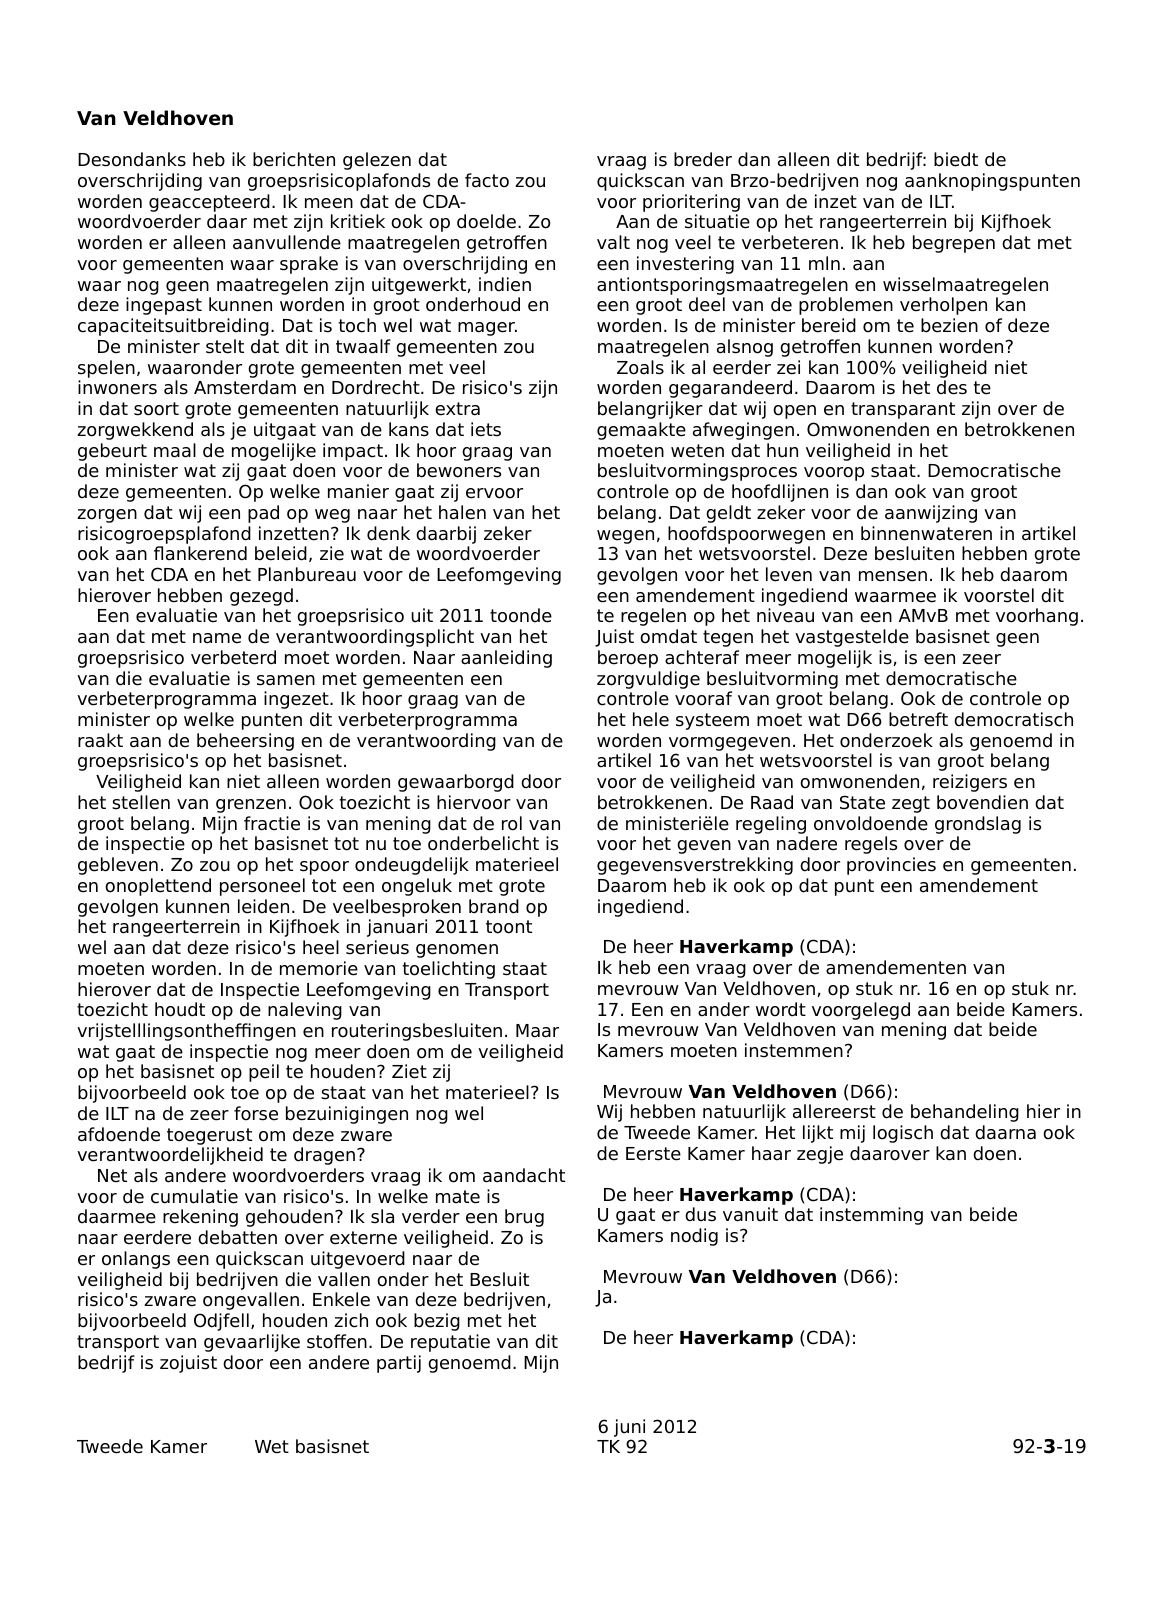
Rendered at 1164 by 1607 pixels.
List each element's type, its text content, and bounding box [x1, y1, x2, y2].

text De heer Haverkamp (CDA): [596, 937, 1087, 958]
text De heer Haverkamp (CDA): [596, 1328, 1087, 1349]
text Veiligheid kan niet alleen worden gewaarborgd door het stellen van grenzen. Ook toezicht is hiervoor van groot belang. Mijn fractie is van mening dat de rol van de inspectie op het basisnet tot nu toe onderbelicht is gebleven. Zo zou op het spoor ondeugdelijk materieel en onoplettend personeel tot een ongeluk met grote gevolgen kunnen leiden. De veelbesproken brand op het rangeerterrein in Kijfhoek in januari 2011 toont wel aan dat deze risico's heel serieus genomen moeten worden. In de memorie van toelichting staat hierover dat de Inspectie Leefomgeving en Transport toezicht houdt op de naleving van vrijstelllingsontheffingen en routeringsbesluiten. Maar wat gaat de inspectie nog meer doen om de veiligheid op het basisnet op peil te houden? Ziet zij bijvoorbeeld ook toe op de staat van het materieel? Is de ILT na de zeer forse bezuinigingen nog wel afdoende toegerust om deze zware verantwoordelijkheid te dragen? [77, 772, 567, 1166]
text Aan de situatie op het rangeerterrein bij Kijfhoek valt nog veel te verbeteren. Ik heb begrepen dat met een investering van 11 mln. aan antiontsporingsmaatregelen en wisselmaatregelen een groot deel van de problemen verholpen kan worden. Is de minister bereid om te bezien of deze maatregelen alsnog getroffen kunnen worden? [596, 212, 1087, 357]
text Ja. [596, 1287, 1087, 1308]
text Een evaluatie van het groepsrisico uit 2011 toonde aan dat met name de verantwoordingsplicht van het groepsrisico verbeterd moet worden. Naar aanleiding van die evaluatie is samen met gemeenten een verbeterprogramma ingezet. Ik hoor graag van de minister op welke punten dit verbeterprogramma raakt aan de beheersing en de verantwoording van de groepsrisico's op het basisnet. [77, 606, 567, 772]
text Ik heb een vraag over de amendementen van mevrouw Van Veldhoven, op stuk nr. 16 en op stuk nr. 17. Een en ander wordt voorgelegd aan beide Kamers. Is mevrouw Van Veldhoven van mening dat beide Kamers moeten instemmen? [596, 958, 1087, 1062]
text De minister stelt dat dit in twaalf gemeenten zou spelen, waaronder grote gemeenten met veel inwoners als Amsterdam en Dordrecht. De risico's zijn in dat soort grote gemeenten natuurlijk extra zorgwekkend als je uitgaat van de kans dat iets gebeurt maal de mogelijke impact. Ik hoor graag van de minister wat zij gaat doen voor de bewoners van deze gemeenten. Op welke manier gaat zij ervoor zorgen dat wij een pad op weg naar het halen van het risicogroepsplafond inzetten? Ik denk daarbij zeker ook aan flankerend beleid, zie wat de woordvoerder van het CDA en het Planbureau voor de Leefomgeving hierover hebben gezegd. [77, 337, 567, 606]
text Mevrouw Van Veldhoven (D66): [596, 1267, 1087, 1287]
text Zoals ik al eerder zei kan 100% veiligheid niet worden gegarandeerd. Daarom is het des te belangrijker dat wij open en transparant zijn over de gemaakte afwegingen. Omwonenden en betrokkenen moeten weten dat hun veiligheid in het besluitvormingsproces voorop staat. Democratische controle op de hoofdlijnen is dan ook van groot belang. Dat geldt zeker voor de aanwijzing van wegen, hoofdspoorwegen en binnenwateren in artikel 13 van het wetsvoorstel. Deze besluiten hebben grote gevolgen voor het leven van mensen. Ik heb daarom een amendement ingediend waarmee ik voorstel dit te regelen op het niveau van een AMvB met voorhang. Juist omdat tegen het vastgestelde basisnet geen beroep achteraf meer mogelijk is, is een zeer zorgvuldige besluitvorming met democratische controle vooraf van groot belang. Ook de controle op het hele systeem moet wat D66 betreft democratisch worden vormgegeven. Het onderzoek als genoemd in artikel 16 van het wetsvoorstel is van groot belang voor de veiligheid van omwonenden, reizigers en betrokkenen. De Raad van State zegt bovendien dat de ministeriële regeling onvoldoende grondslag is voor het geven van nadere regels over de gegevensverstrekking door provincies en gemeenten. Daarom heb ik ook op dat punt een amendement ingediend. [596, 357, 1087, 917]
text Desondanks heb ik berichten gelezen dat overschrijding van groepsrisicoplafonds de facto zou worden geaccepteerd. Ik meen dat de CDA-woordvoerder daar met zijn kritiek ook op doelde. Zo worden er alleen aanvullende maatregelen getroffen voor gemeenten waar sprake is van overschrijding en waar nog geen maatregelen zijn uitgewerkt, indien deze ingepast kunnen worden in groot onderhoud en capaciteitsuitbreiding. Dat is toch wel wat mager. [77, 150, 567, 337]
text Mevrouw Van Veldhoven (D66): [596, 1082, 1087, 1102]
text De heer Haverkamp (CDA): [596, 1184, 1087, 1205]
text Wij hebben natuurlijk allereerst de behandeling hier in de Tweede Kamer. Het lijkt mij logisch dat daarna ook de Eerste Kamer haar zegje daarover kan doen. [596, 1102, 1087, 1164]
text vraag is breder dan alleen dit bedrijf: biedt de quickscan van Brzo-bedrijven nog aanknopingspunten voor prioritering van de inzet van de ILT. [596, 150, 1087, 212]
text Net als andere woordvoerders vraag ik om aandacht voor de cumulatie van risico's. In welke mate is daarmee rekening gehouden? Ik sla verder een brug naar eerdere debatten over externe veiligheid. Zo is er onlangs een quickscan uitgevoerd naar de veiligheid bij bedrijven die vallen onder het Besluit risico's zware ongevallen. Enkele van deze bedrijven, bijvoorbeeld Odjfell, houden zich ook bezig met het transport van gevaarlijke stoffen. De reputatie van dit bedrijf is zojuist door een andere partij genoemd. Mijn [77, 1166, 567, 1373]
text U gaat er dus vanuit dat instemming van beide Kamers nodig is? [596, 1205, 1087, 1247]
